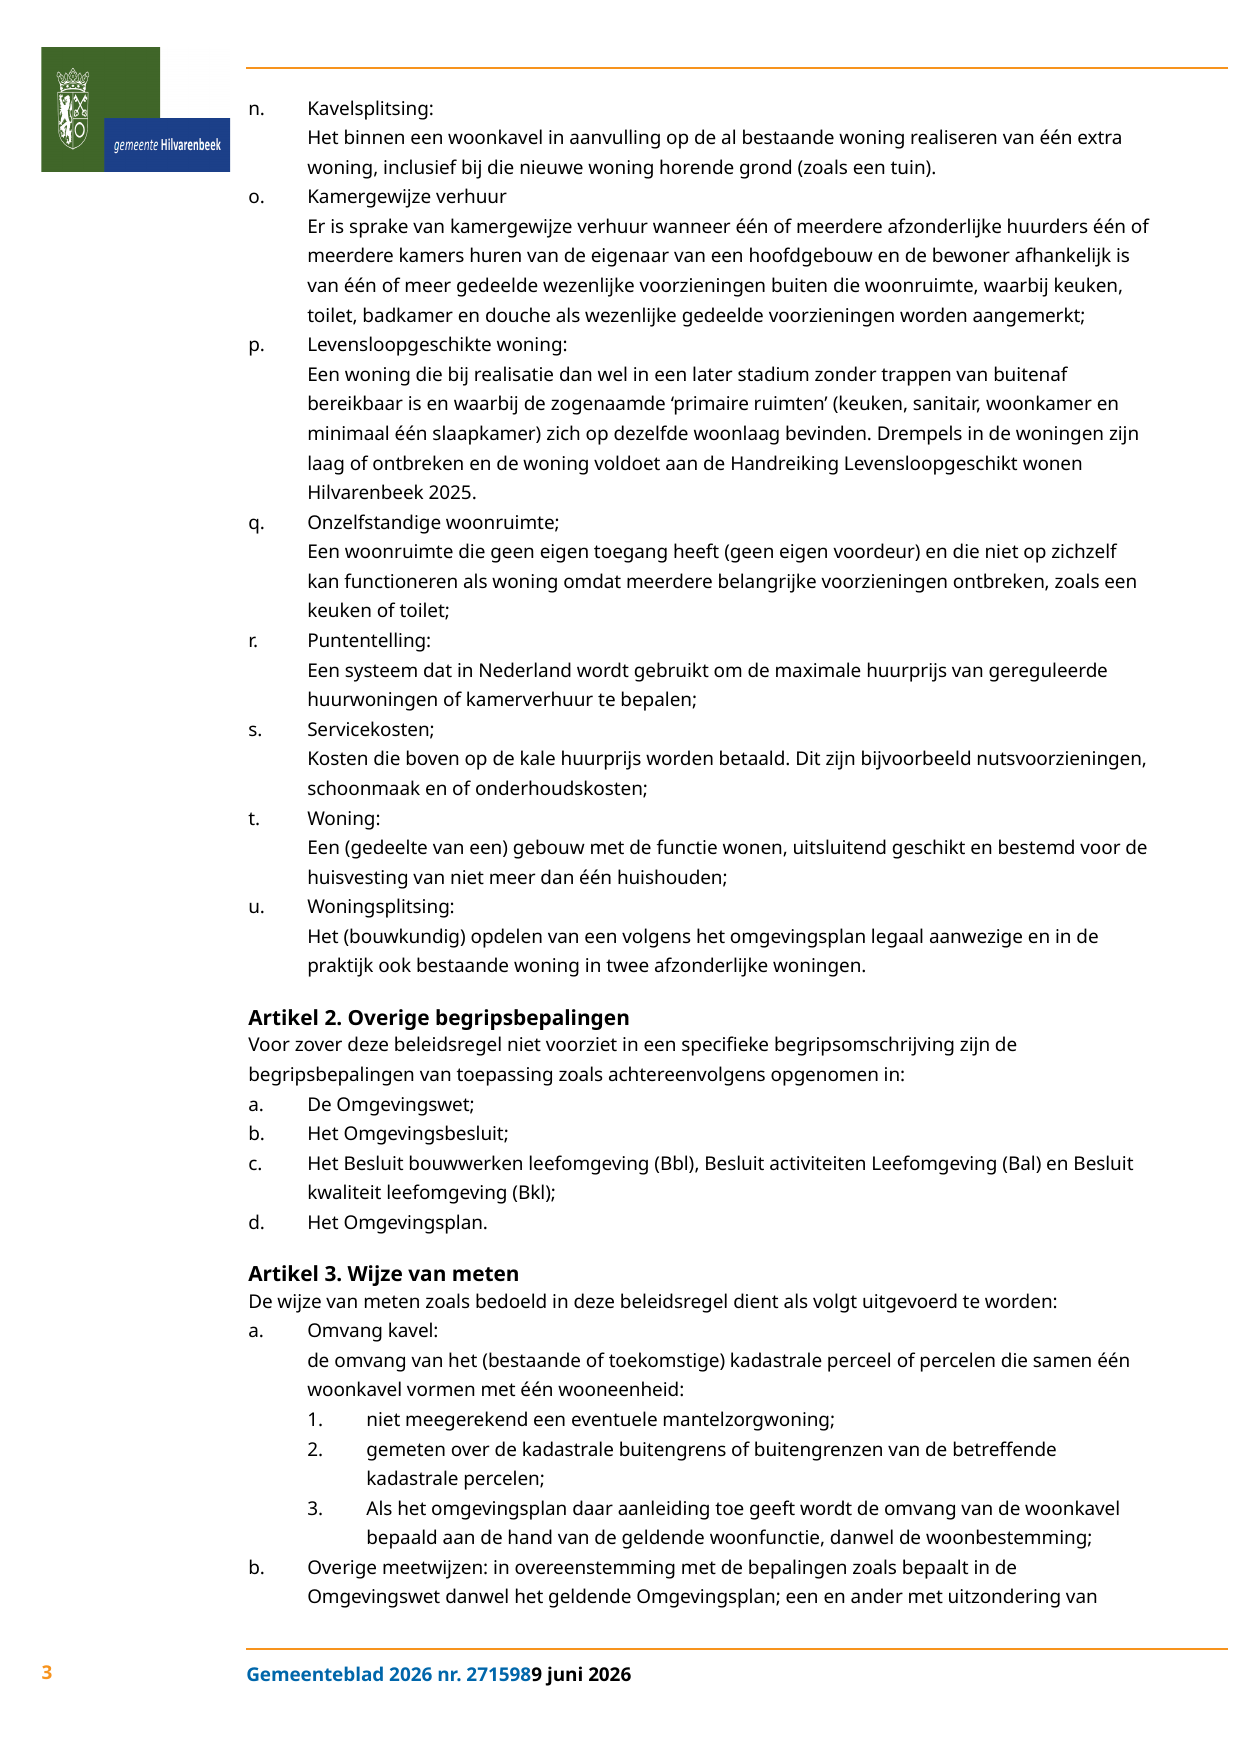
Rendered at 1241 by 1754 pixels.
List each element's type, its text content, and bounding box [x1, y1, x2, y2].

list De Omgevingswet; [248, 1091, 1152, 1116]
list Een systeem dat in Nederland wordt gebruikt om de maximale huurprijs van gereguleerde huurwoningen of kamerverhuur te bepalen; [248, 657, 1152, 712]
text Voor zover deze beleidsregel niet voorziet in een specifieke begripsomschrijving zijn de begripsbepalingen van toepassing zoals achtereenvolgens opgenomen in: [248, 1032, 1152, 1087]
picture [41, 47, 231, 172]
list gemeten over de kadastrale buitengrens of buitengrenzen van de betreffende kadastrale percelen; [307, 1436, 1152, 1491]
list Als het omgevingsplan daar aanleiding toe geeft wordt de omvang van de woonkavel bepaald aan de hand van de geldende woonfunctie, danwel de woonbestemming; [307, 1495, 1152, 1550]
list Een (gedeelte van een) gebouw met de functie wonen, uitsluitend geschikt en bestemd voor de huisvesting van niet meer dan één huishouden; [248, 834, 1152, 890]
list Het (bouwkundig) opdelen van een volgens het omgevingsplan legaal aanwezige en in de praktijk ook bestaande woning in twee afzonderlijke woningen. [248, 923, 1152, 978]
list Een woning die bij realisatie dan wel in een later stadium zonder trappen van buitenaf bereikbaar is en waarbij de zogenaamde ‘primaire ruimten’ (keuken, sanitair, woonkamer en minimaal één slaapkamer) zich op dezelfde woonlaag bevinden. Drempels in de woningen zijn laag of ontbreken en de woning voldoet aan de Handreiking Levensloopgeschikt wonen Hilvarenbeek 2025. [248, 361, 1152, 505]
text Artikel 2. Overige begripsbepalingen [248, 1003, 1152, 1032]
list Het Omgevingsbesluit; [248, 1120, 1152, 1146]
list Woning: [248, 805, 1152, 831]
list Servicekosten; [248, 716, 1152, 742]
list niet meegerekend een eventuele mantelzorgwoning; [307, 1406, 1152, 1432]
list Onzelfstandige woonruimte; [248, 509, 1152, 535]
list Kavelsplitsing: [248, 95, 1152, 121]
list Er is sprake van kamergewijze verhuur wanneer één of meerdere afzonderlijke huurders één of meerdere kamers huren van de eigenaar van een hoofdgebouw en de bewoner afhankelijk is van één of meer gedeelde wezenlijke voorzieningen buiten die woonruimte, waarbij keuken, toilet, badkamer en douche als wezenlijke gedeelde voorzieningen worden aangemerkt; [248, 213, 1152, 328]
list Omvang kavel: [248, 1317, 1152, 1343]
list Woningsplitsing: [248, 893, 1152, 919]
list Levensloopgeschikte woning: [248, 331, 1152, 357]
list Het binnen een woonkavel in aanvulling op de al bestaande woning realiseren van één extra woning, inclusief bij die nieuwe woning horende grond (zoals een tuin). [248, 124, 1152, 180]
list Een woonruimte die geen eigen toegang heeft (geen eigen voordeur) en die niet op zichzelf kan functioneren als woning omdat meerdere belangrijke voorzieningen ontbreken, zoals een keuken of toilet; [248, 538, 1152, 623]
list Kamergewijze verhuur [248, 183, 1152, 209]
list Overige meetwijzen: in overeenstemming met de bepalingen zoals bepaalt in de Omgevingswet danwel het geldende Omgevingsplan; een en ander met uitzondering van [248, 1554, 1152, 1609]
list Het Besluit bouwwerken leefomgeving (Bbl), Besluit activiteiten Leefomgeving (Bal) en Besluit kwaliteit leefomgeving (Bkl); [248, 1150, 1152, 1205]
text De wijze van meten zoals bedoeld in deze beleidsregel dient als volgt uitgevoerd te worden: [248, 1288, 1152, 1314]
list de omvang van het (bestaande of toekomstige) kadastrale perceel of percelen die samen één woonkavel vormen met één wooneenheid: [248, 1347, 1152, 1402]
text Artikel 3. Wijze van meten [248, 1259, 1152, 1288]
list Het Omgevingsplan. [248, 1209, 1152, 1235]
list Puntentelling: [248, 627, 1152, 653]
list Kosten die boven op de kale huurprijs worden betaald. Dit zijn bijvoorbeeld nutsvoorzieningen, schoonmaak en of onderhoudskosten; [248, 746, 1152, 801]
